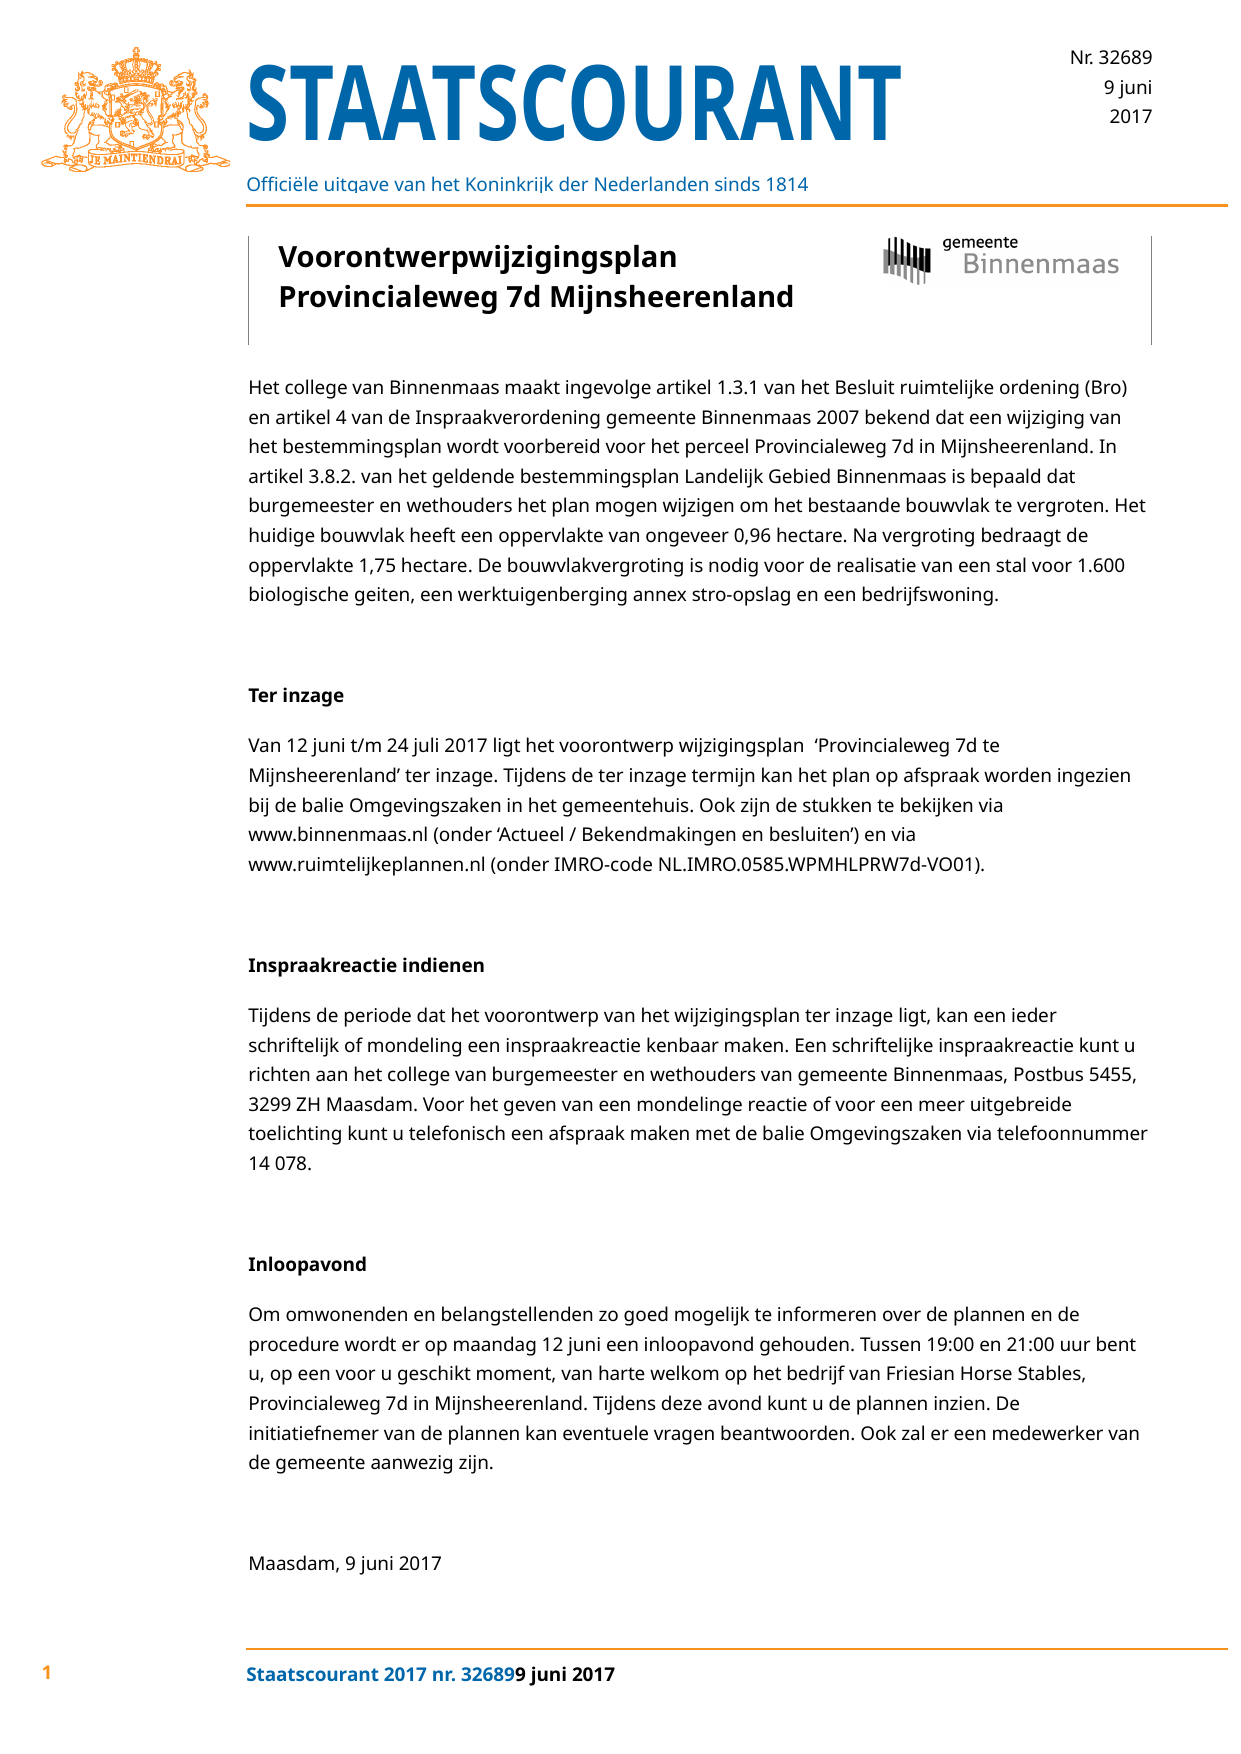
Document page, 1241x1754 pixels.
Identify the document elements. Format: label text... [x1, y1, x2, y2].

text Het college van Binnenmaas maakt ingevolge artikel 1.3.1 van het Besluit ruimtelijke ordening (Bro) en artikel 4 van de Inspraakverordening gemeente Binnenmaas 2007 bekend dat een wijziging van het bestemmingsplan wordt voorbereid voor het perceel Provincialeweg 7d in Mijnsheerenland. In artikel 3.8.2. van het geldende bestemmingsplan Landelijk Gebied Binnenmaas is bepaald dat burgemeester en wethouders het plan mogen wijzigen om het bestaande bouwvlak te vergroten. Het huidige bouwvlak heeft een oppervlakte van ongeveer 0,96 hectare. Na vergroting bedraagt de oppervlakte 1,75 hectare. De bouwvlakvergroting is nodig voor de realisatie van een stal voor 1.600 biologische geiten, een werktuigenberging annex stro-opslag en een bedrijfswoning. [248, 374, 1152, 607]
text Tijdens de periode dat het voorontwerp van het wijzigingsplan ter inzage ligt, kan een ieder schriftelijk of mondeling een inspraakreactie kenbaar maken. Een schriftelijke inspraakreactie kunt u richten aan het college van burgemeester en wethouders van gemeente Binnenmaas, Postbus 5455, 3299 ZH Maasdam. Voor het geven van een mondelinge reactie of voor een meer uitgebreide toelichting kunt u telefonisch een afspraak maken met de balie Omgevingszaken via telefoonnummer 14 078. [248, 1002, 1152, 1176]
text Inspraakreactie indienen [248, 952, 1152, 977]
picture [41, 47, 231, 172]
table_header [850, 236, 1151, 345]
text Om omwonenden en belangstellenden zo goed mogelijk te informeren over de plannen en de procedure wordt er op maandag 12 juni een inloopavond gehouden. Tussen 19:00 en 21:00 uur bent u, op een voor u geschikt moment, van harte welkom op het bedrijf van Friesian Horse Stables, Provincialeweg 7d in Mijnsheerenland. Tijdens deze avond kunt u de plannen inzien. De initiatiefnemer van de plannen kan eventuele vragen beantwoorden. Ook zal er een medewerker van de gemeente aanwezig zijn. [248, 1301, 1152, 1475]
picture [882, 236, 1119, 285]
text Ter inzage [248, 682, 1152, 708]
text Van 12 juni t/m 24 juli 2017 ligt het voorontwerp wijzigingsplan ‘Provincialeweg 7d te Mijnsheerenland’ ter inzage. Tijdens de ter inzage termijn kan het plan op afspraak worden ingezien bij de balie Omgevingszaken in het gemeentehuis. Ook zijn de stukken te bekijken via www.binnenmaas.nl (onder ‘Actueel / Bekendmakingen en besluiten’) en via www.ruimtelijkeplannen.nl (onder IMRO-code NL.IMRO.0585.WPMHLPRW7d-VO01). [248, 733, 1152, 877]
text Inloopavond [248, 1251, 1152, 1277]
text Maasdam, 9 juni 2017 [248, 1550, 1152, 1576]
table_header Voorontwerpwijzigingsplan Provincialeweg 7d Mijnsheerenland [249, 236, 850, 345]
